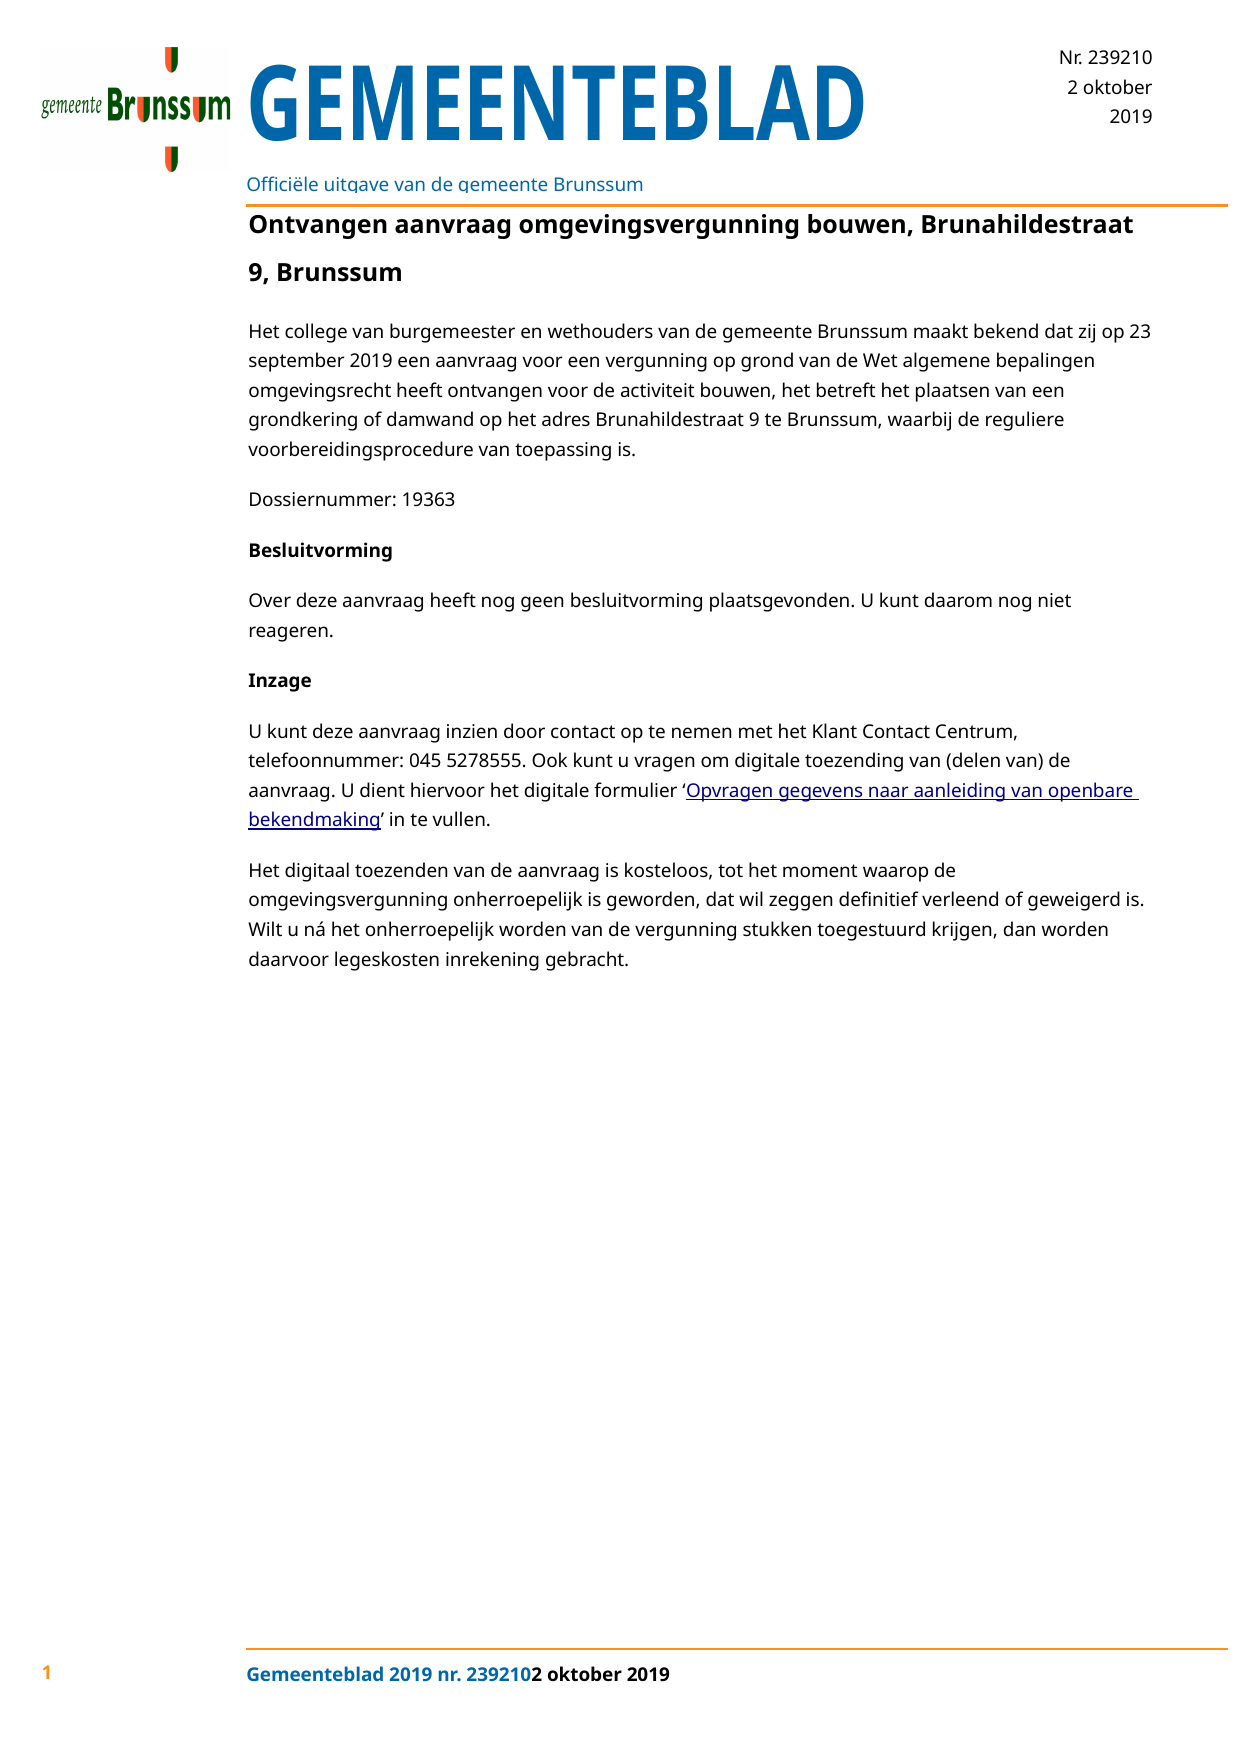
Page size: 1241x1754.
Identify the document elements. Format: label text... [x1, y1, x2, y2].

text Besluitvorming [248, 537, 1152, 563]
text Dossiernummer: 19363 [248, 487, 1152, 512]
text Het college van burgemeester en wethouders van de gemeente Brunssum maakt bekend dat zij op 23 september 2019 een aanvraag voor een vergunning op grond van de Wet algemene bepalingen omgevingsrecht heeft ontvangen voor de activiteit bouwen, het betreft het plaatsen van een grondkering of damwand op het adres Brunahildestraat 9 te Brunssum, waarbij de reguliere voorbereidingsprocedure van toepassing is. [248, 318, 1152, 462]
text U kunt deze aanvraag inzien door contact op te nemen met het Klant Contact Centrum, telefoonnummer: 045 5278555. Ook kunt u vragen om digitale toezending van (delen van) de aanvraag. U dient hiervoor het digitale formulier ‘Opvragen gegevens naar aanleiding van openbare bekendmaking’ in te vullen. [248, 718, 1152, 832]
text Het digitaal toezenden van de aanvraag is kosteloos, tot het moment waarop de omgevingsvergunning onherroepelijk is geworden, dat wil zeggen definitief verleend of geweigerd is. Wilt u ná het onherroepelijk worden van de vergunning stukken toegestuurd krijgen, dan worden daarvoor legeskosten inrekening gebracht. [248, 857, 1152, 972]
text Inzage [248, 667, 1152, 693]
picture [41, 47, 231, 172]
text Ontvangen aanvraag omgevingsvergunning bouwen, Brunahildestraat 9, Brunssum [248, 207, 1152, 288]
text Over deze aanvraag heeft nog geen besluitvorming plaatsgevonden. U kunt daarom nog niet reageren. [248, 587, 1152, 643]
